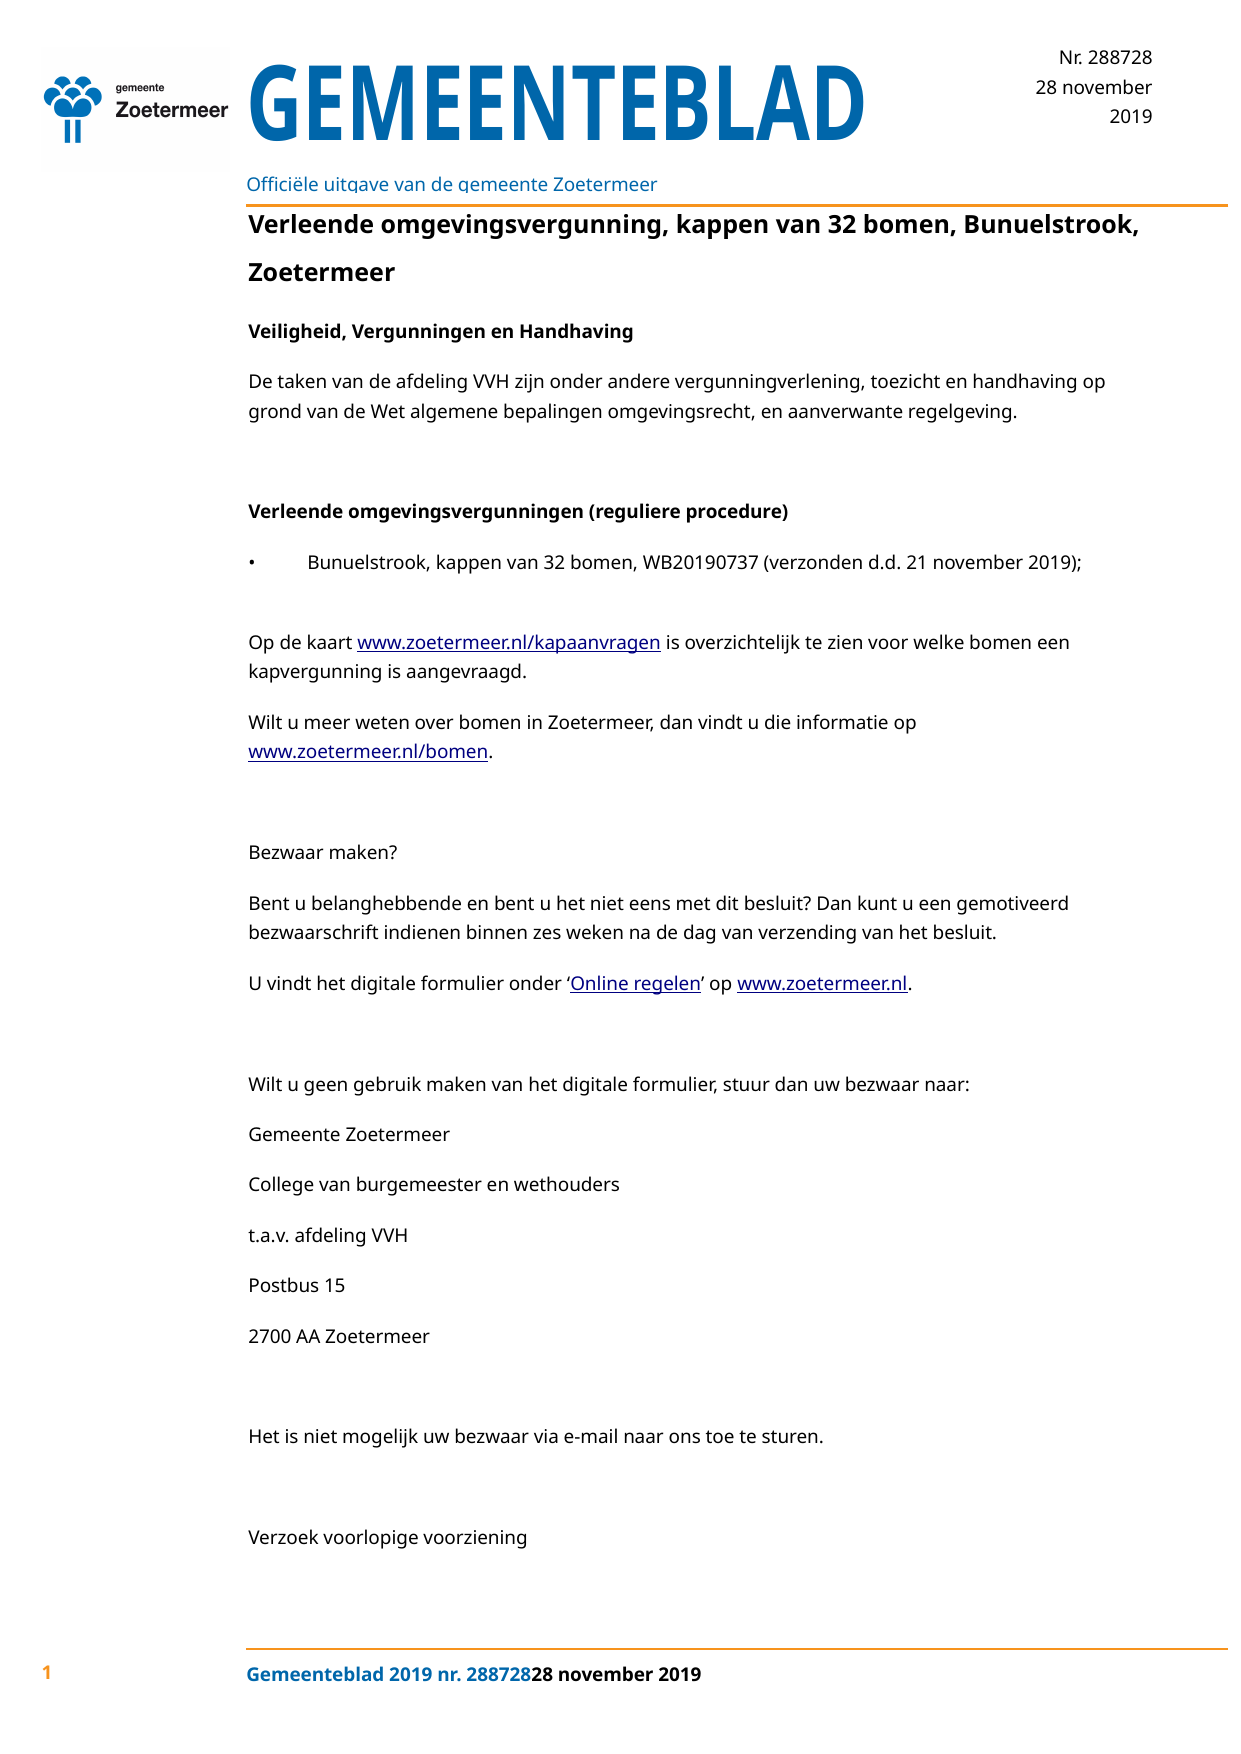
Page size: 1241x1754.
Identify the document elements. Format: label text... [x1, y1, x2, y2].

list Bunuelstrook, kappen van 32 bomen, WB20190737 (verzonden d.d. 21 november 2019); [248, 549, 1152, 575]
text Het is niet mogelijk uw bezwaar via e-mail naar ons toe te sturen. [248, 1424, 1152, 1449]
text U vindt het digitale formulier onder ‘Online regelen’ op www.zoetermeer.nl. [248, 970, 1152, 996]
text Gemeente Zoetermeer [248, 1121, 1152, 1147]
text College van burgemeester en wethouders [248, 1172, 1152, 1197]
text Op de kaart www.zoetermeer.nl/kapaanvragen is overzichtelijk te zien voor welke bomen een kapvergunning is aangevraagd. [248, 629, 1152, 684]
text Bent u belanghebbende en bent u het niet eens met dit besluit? Dan kunt u een gemotiveerd bezwaarschrift indienen binnen zes weken na de dag van verzending van het besluit. [248, 890, 1152, 945]
text De taken van de afdeling VVH zijn onder andere vergunningverlening, toezicht en handhaving op grond van de Wet algemene bepalingen omgevingsrecht, en aanverwante regelgeving. [248, 368, 1152, 424]
text 2700 AA Zoetermeer [248, 1323, 1152, 1349]
picture [41, 47, 231, 172]
text Bezwaar maken? [248, 839, 1152, 865]
text Verleende omgevingsvergunningen (reguliere procedure) [248, 499, 1152, 524]
text t.a.v. afdeling VVH [248, 1222, 1152, 1248]
text Postbus 15 [248, 1272, 1152, 1298]
text Veiligheid, Vergunningen en Handhaving [248, 318, 1152, 344]
text Verzoek voorlopige voorziening [248, 1524, 1152, 1550]
text Verleende omgevingsvergunning, kappen van 32 bomen, Bunuelstrook, Zoetermeer [248, 207, 1152, 288]
text Wilt u meer weten over bomen in Zoetermeer, dan vindt u die informatie op www.zoetermeer.nl/bomen. [248, 709, 1152, 764]
text Wilt u geen gebruik maken van het digitale formulier, stuur dan uw bezwaar naar: [248, 1071, 1152, 1097]
